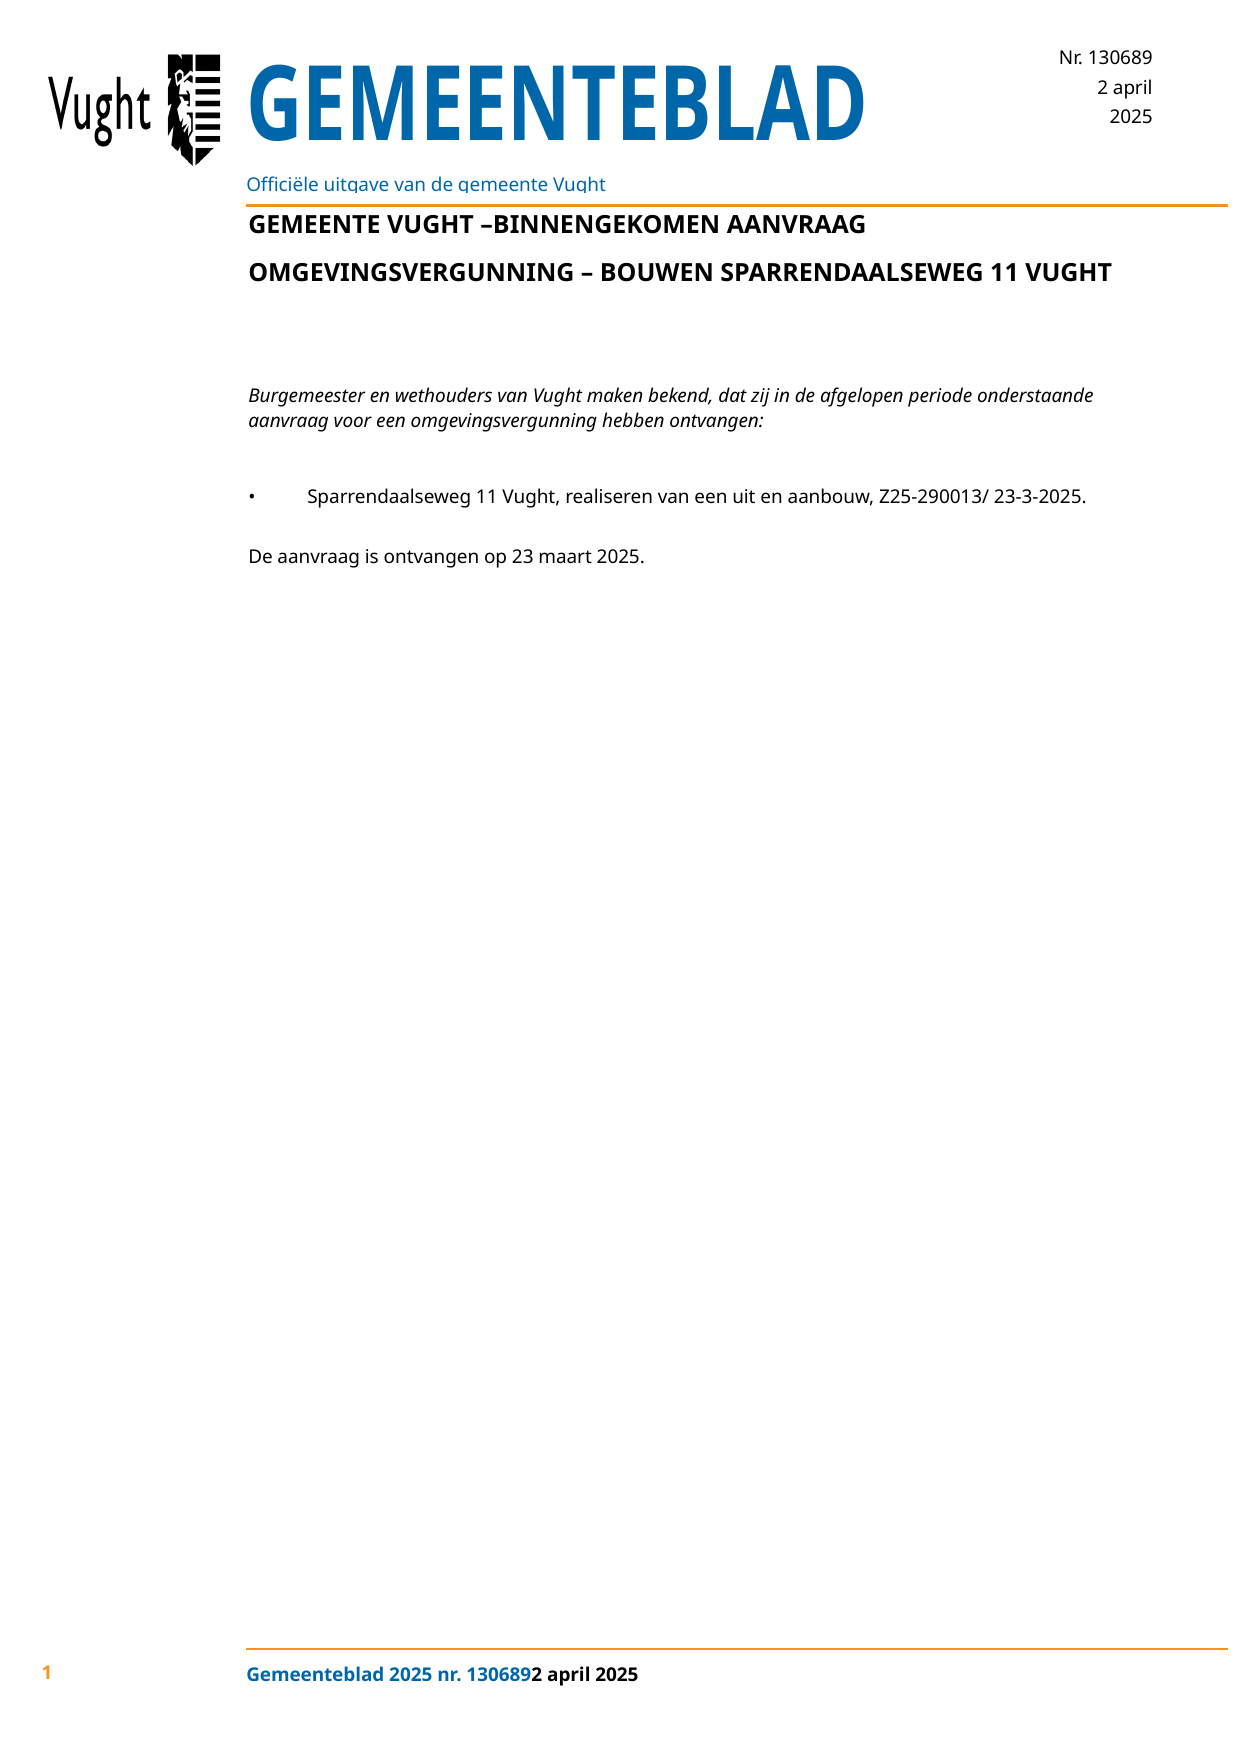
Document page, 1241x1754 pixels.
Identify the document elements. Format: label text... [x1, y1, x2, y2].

picture [41, 47, 231, 172]
list Sparrendaalseweg 11 Vught, realiseren van een uit en aanbouw, Z25-290013/ 23-3-2025. [248, 484, 1152, 509]
text Burgemeester en wethouders van Vught maken bekend, dat zij in de afgelopen periode onderstaande aanvraag voor een omgevingsvergunning hebben ontvangen: [248, 382, 1152, 433]
text GEMEENTE VUGHT –BINNENGEKOMEN AANVRAAG OMGEVINGSVERGUNNING – BOUWEN SPARRENDAALSEWEG 11 VUGHT [248, 207, 1152, 288]
text De aanvraag is ontvangen op 23 maart 2025. [248, 543, 1152, 569]
